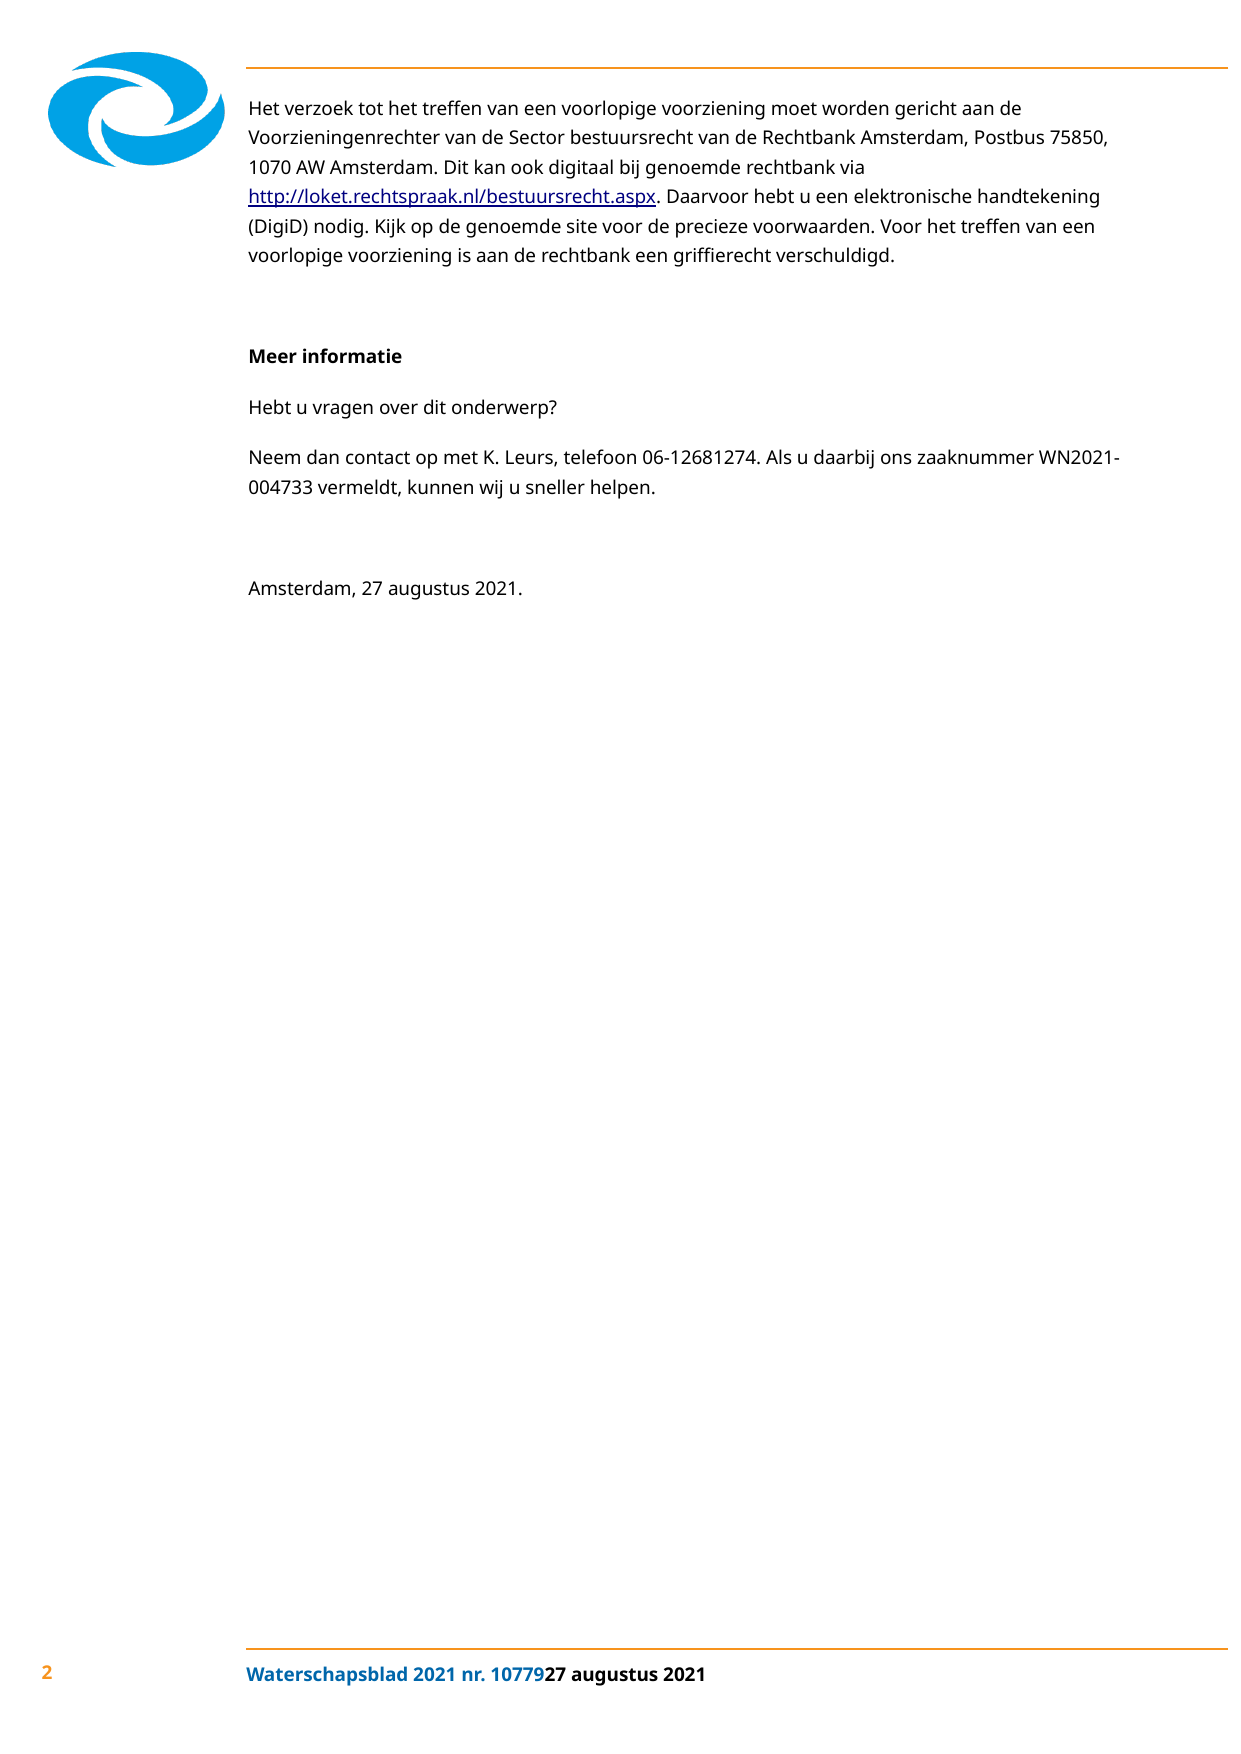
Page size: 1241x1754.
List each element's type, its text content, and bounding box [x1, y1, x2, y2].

text Het verzoek tot het treffen van een voorlopige voorziening moet worden gericht aan de Voorzieningenrechter van de Sector bestuursrecht van de Rechtbank Amsterdam, Postbus 75850, 1070 AW Amsterdam. Dit kan ook digitaal bij genoemde rechtbank via http://loket.rechtspraak.nl/bestuursrecht.aspx. Daarvoor hebt u een elektronische handtekening (DigiD) nodig. Kijk op de genoemde site voor de precieze voorwaarden. Voor het treffen van een voorlopige voorziening is aan de rechtbank een griffierecht verschuldigd. [248, 95, 1152, 268]
picture [41, 47, 231, 172]
text Meer informatie [248, 343, 1152, 369]
text Neem dan contact op met K. Leurs, telefoon 06-12681274. Als u daarbij ons zaaknummer WN2021-004733 vermeldt, kunnen wij u sneller helpen. [248, 444, 1152, 500]
text Amsterdam, 27 augustus 2021. [248, 575, 1152, 601]
text Hebt u vragen over dit onderwerp? [248, 394, 1152, 420]
